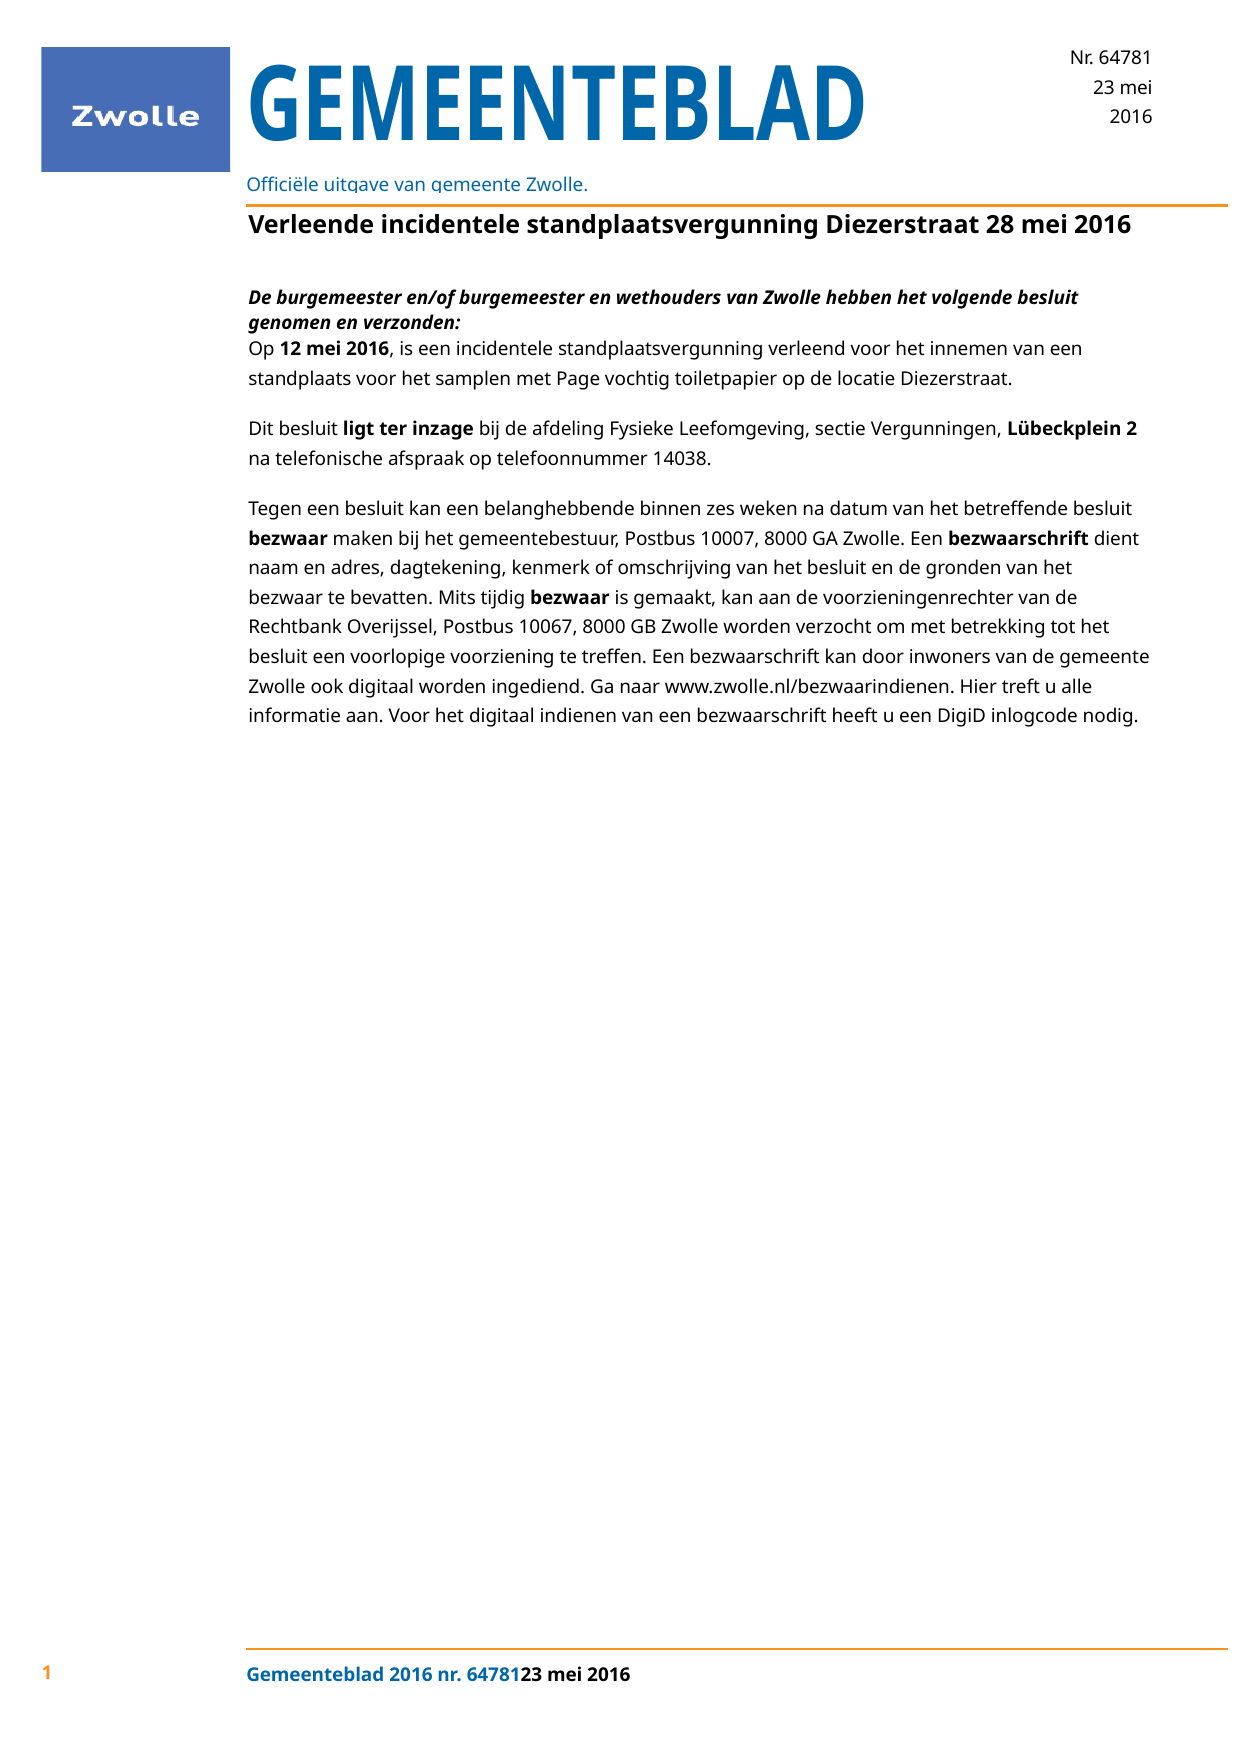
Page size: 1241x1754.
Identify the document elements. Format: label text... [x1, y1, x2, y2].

text Tegen een besluit kan een belanghebbende binnen zes weken na datum van het betreffende besluit bezwaar maken bij het gemeentebestuur, Postbus 10007, 8000 GA Zwolle. Een bezwaarschrift dient naam en adres, dagtekening, kenmerk of omschrijving van het besluit en de gronden van het bezwaar te bevatten. Mits tijdig bezwaar is gemaakt, kan aan de voorzieningenrechter van de Rechtbank Overijssel, Postbus 10067, 8000 GB Zwolle worden verzocht om met betrekking tot het besluit een voorlopige voorziening te treffen. Een bezwaarschrift kan door inwoners van de gemeente Zwolle ook digitaal worden ingediend. Ga naar www.zwolle.nl/bezwaarindienen. Hier treft u alle informatie aan. Voor het digitaal indienen van een bezwaarschrift heeft u een DigiD inlogcode nodig. [248, 495, 1152, 728]
text Op 12 mei 2016, is een incidentele standplaatsvergunning verleend voor het innemen van een standplaats voor het samplen met Page vochtig toiletpapier op de locatie Diezerstraat. [248, 335, 1152, 391]
text De burgemeester en/of burgemeester en wethouders van Zwolle hebben het volgende besluit genomen en verzonden: [248, 284, 1152, 335]
text Verleende incidentele standplaatsvergunning Diezerstraat 28 mei 2016 [248, 207, 1152, 241]
text Dit besluit ligt ter inzage bij de afdeling Fysieke Leefomgeving, sectie Vergunningen, Lübeckplein 2 na telefonische afspraak op telefoonnummer 14038. [248, 415, 1152, 471]
picture [41, 47, 231, 172]
